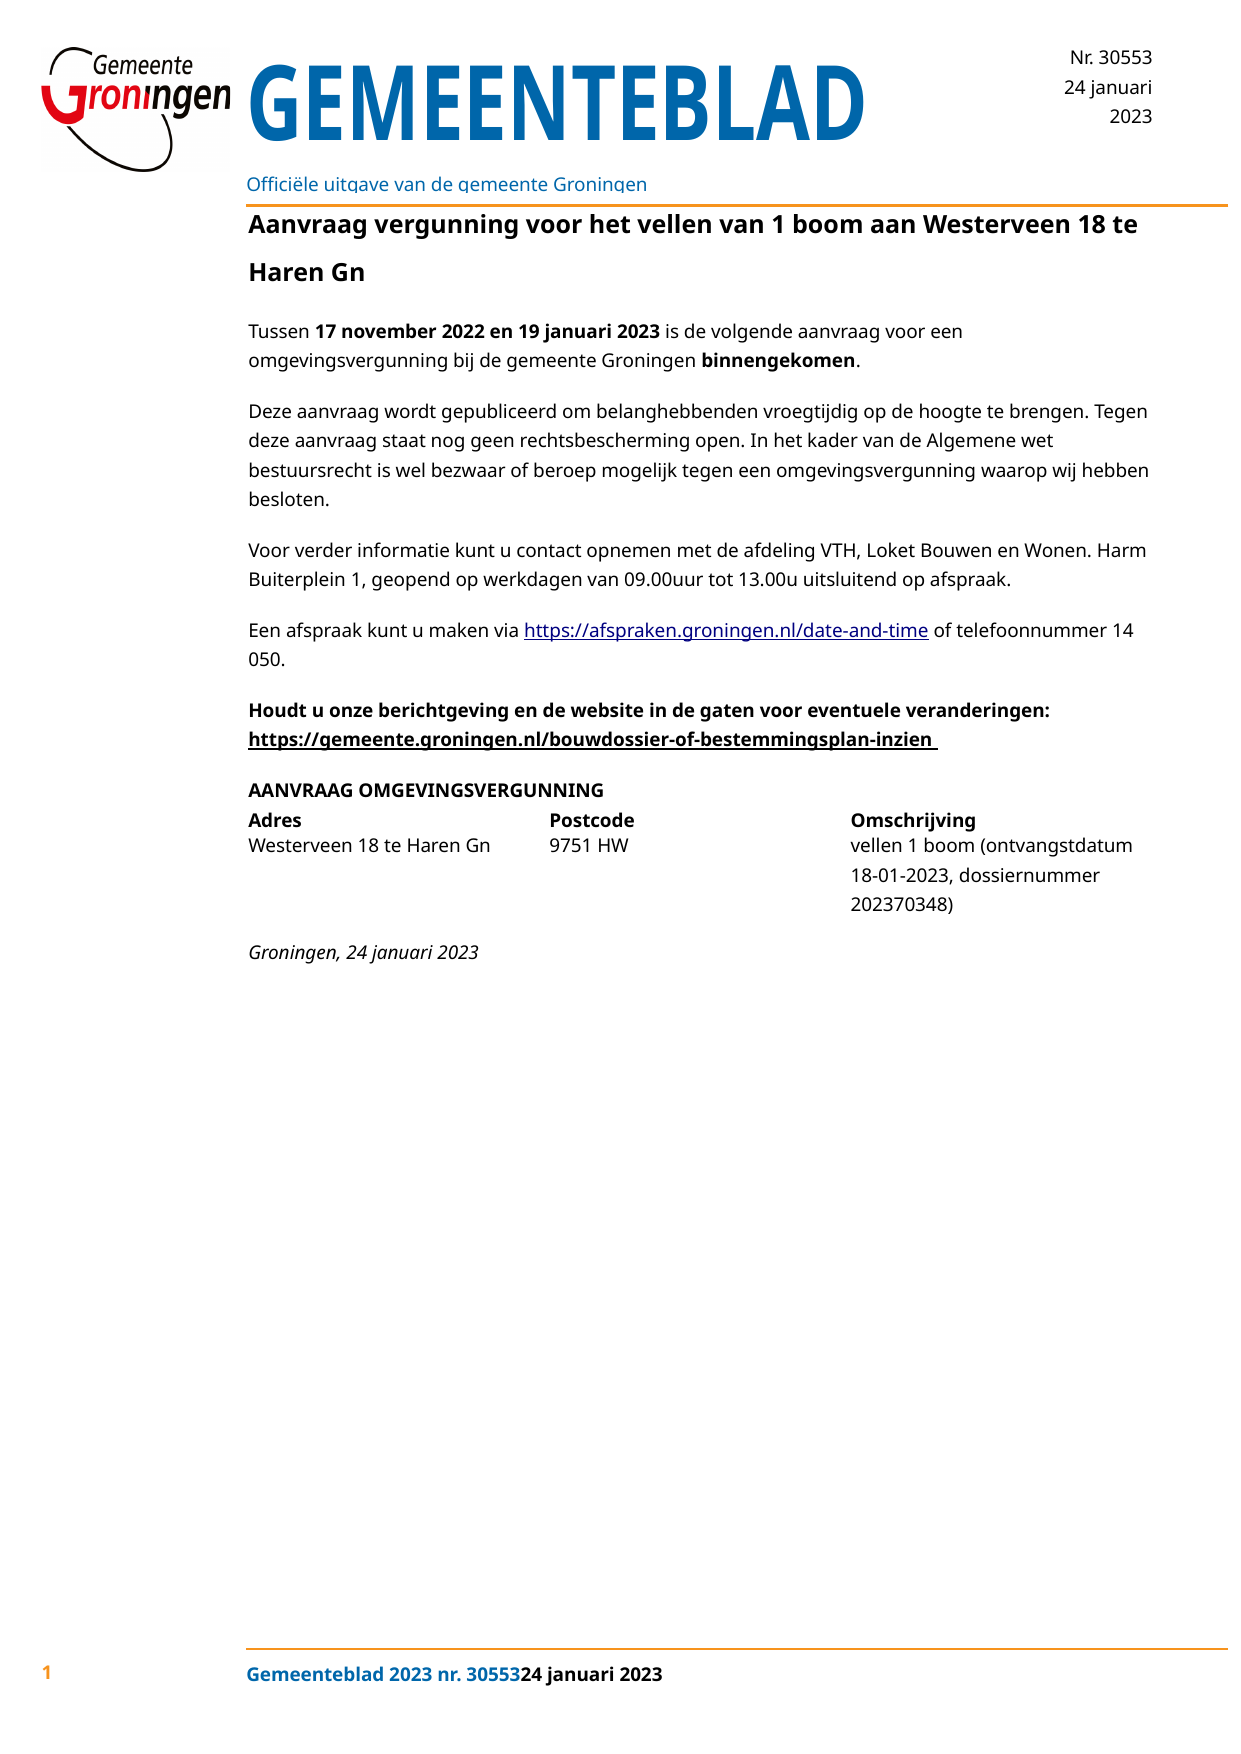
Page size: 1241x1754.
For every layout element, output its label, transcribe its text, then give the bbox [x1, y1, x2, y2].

table_header Adres [248, 807, 549, 832]
table_cell vellen 1 boom (ontvangstdatum 18-01-2023, dossiernummer 202370348) [850, 833, 1152, 917]
table_header Omschrijving [850, 807, 1152, 832]
text Deze aanvraag wordt gepubliceerd om belanghebbenden vroegtijdig op de hoogte te brengen. Tegen deze aanvraag staat nog geen rechtsbescherming open. In het kader van de Algemene wet bestuursrecht is wel bezwaar of beroep mogelijk tegen een omgevingsvergunning waarop wij hebben besloten. [248, 398, 1152, 512]
table_cell Westerveen 18 te Haren Gn [248, 833, 549, 917]
text Houdt u onze berichtgeving en de website in de gaten voor eventuele veranderingen: https://gemeente.groningen.nl/bouwdossier-of-bestemmingsplan-inzien [248, 697, 1152, 752]
text Voor verder informatie kunt u contact opnemen met de afdeling VTH, Loket Bouwen en Wonen. Harm Buiterplein 1, geopend op werkdagen van 09.00uur tot 13.00u uitsluitend op afspraak. [248, 537, 1152, 592]
text Tussen 17 november 2022 en 19 januari 2023 is de volgende aanvraag voor een omgevingsvergunning bij de gemeente Groningen binnengekomen. [248, 318, 1152, 373]
picture [41, 47, 231, 172]
text Een afspraak kunt u maken via https://afspraken.groningen.nl/date-and-time of telefoonnummer 14 050. [248, 617, 1152, 672]
text AANVRAAG OMGEVINGSVERGUNNING [248, 777, 1152, 803]
table_header Postcode [549, 807, 850, 832]
text Groningen, 24 januari 2023 [248, 939, 1152, 964]
table_cell 9751 HW [549, 833, 850, 917]
text Aanvraag vergunning voor het vellen van 1 boom aan Westerveen 18 te Haren Gn [248, 207, 1152, 288]
